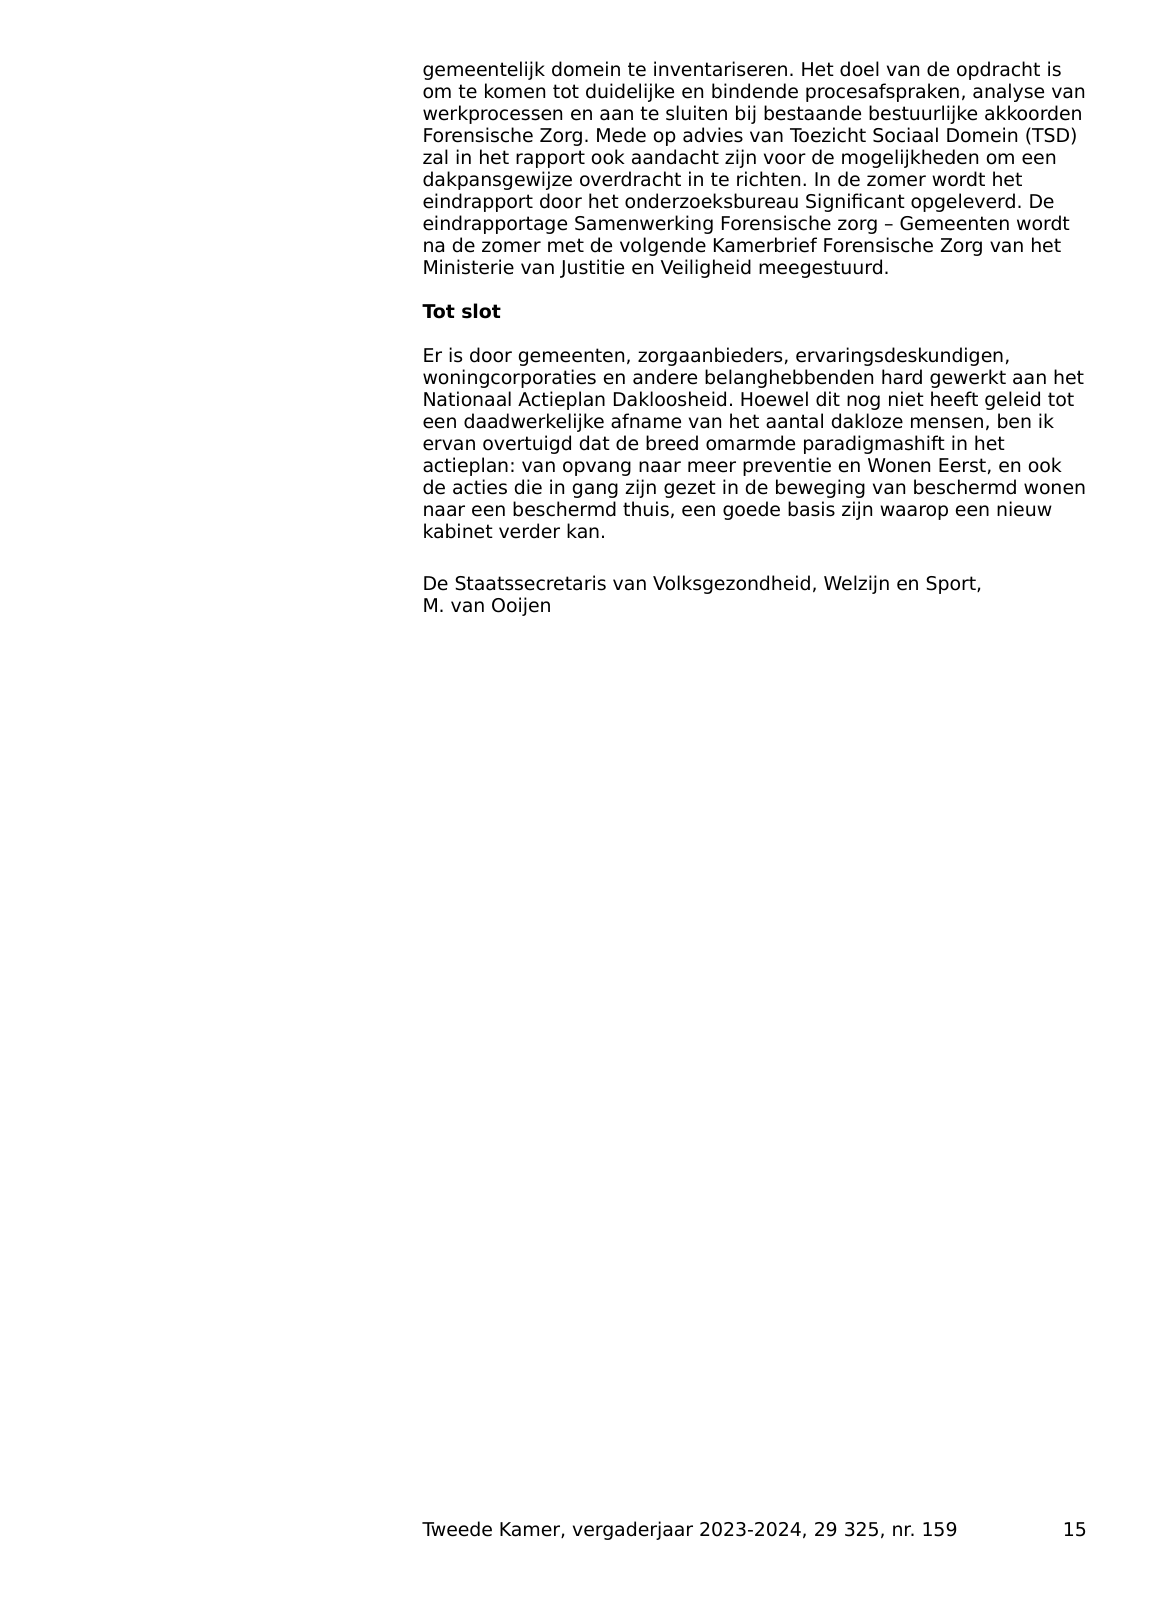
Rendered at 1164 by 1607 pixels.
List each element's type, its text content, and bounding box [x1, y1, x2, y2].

text De Staatssecretaris van Volksgezondheid, Welzijn en Sport, M. van Ooijen [422, 573, 1087, 617]
subtitle Tot slot [422, 301, 1087, 323]
text gemeentelijk domein te inventariseren. Het doel van de opdracht is om te komen tot duidelijke en bindende procesafspraken, analyse van werkprocessen en aan te sluiten bij bestaande bestuurlijke akkoorden Forensische Zorg. Mede op advies van Toezicht Sociaal Domein (TSD) zal in het rapport ook aandacht zijn voor de mogelijkheden om een dakpansgewijze overdracht in te richten. In de zomer wordt het eindrapport door het onderzoeksbureau Significant opgeleverd. De eindrapportage Samenwerking Forensische zorg – Gemeenten wordt na de zomer met de volgende Kamerbrief Forensische Zorg van het Ministerie van Justitie en Veiligheid meegestuurd. [422, 59, 1087, 279]
text Er is door gemeenten, zorgaanbieders, ervaringsdeskundigen, woningcorporaties en andere belanghebbenden hard gewerkt aan het Nationaal Actieplan Dakloosheid. Hoewel dit nog niet heeft geleid tot een daadwerkelijke afname van het aantal dakloze mensen, ben ik ervan overtuigd dat de breed omarmde paradigmashift in het actieplan: van opvang naar meer preventie en Wonen Eerst, en ook de acties die in gang zijn gezet in de beweging van beschermd wonen naar een beschermd thuis, een goede basis zijn waarop een nieuw kabinet verder kan. [422, 345, 1087, 543]
